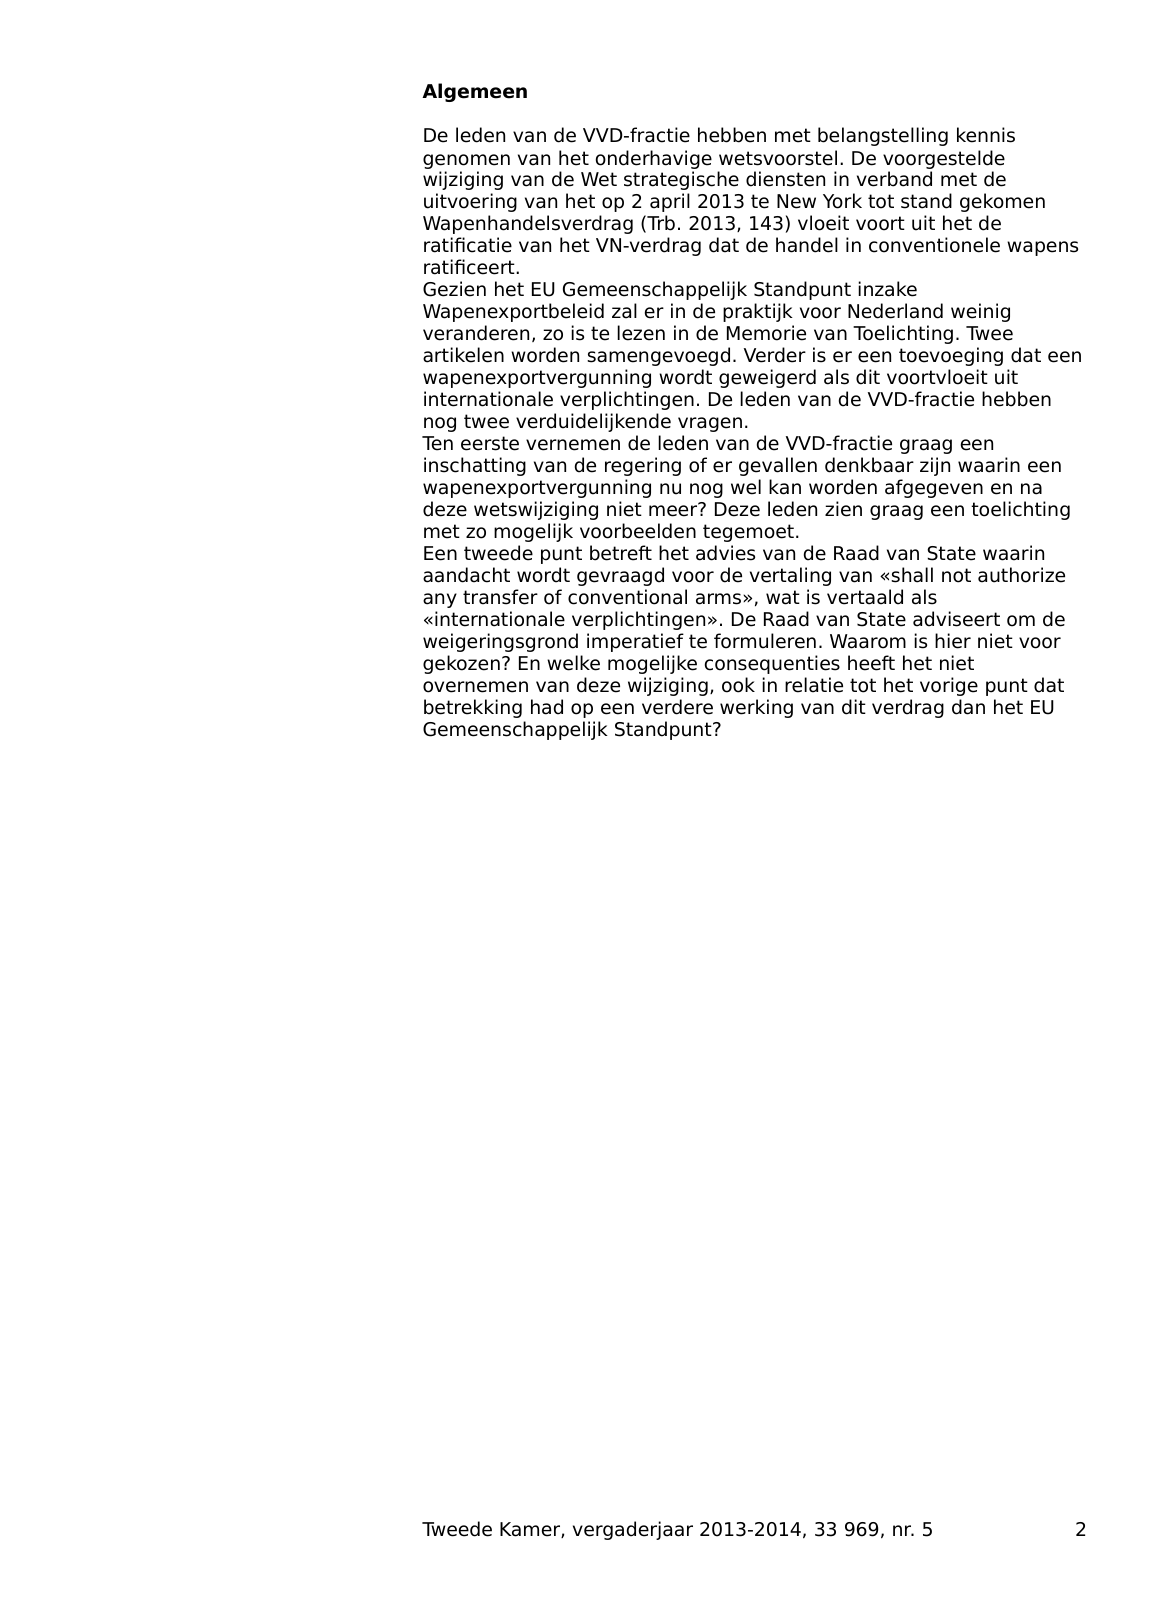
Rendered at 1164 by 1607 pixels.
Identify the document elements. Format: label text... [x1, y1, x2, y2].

text Gezien het EU Gemeenschappelijk Standpunt inzake Wapenexportbeleid zal er in de praktijk voor Nederland weinig veranderen, zo is te lezen in de Memorie van Toelichting. Twee artikelen worden samengevoegd. Verder is er een toevoeging dat een wapenexportvergunning wordt geweigerd als dit voortvloeit uit internationale verplichtingen. De leden van de VVD-fractie hebben nog twee verduidelijkende vragen. [422, 279, 1087, 433]
text Ten eerste vernemen de leden van de VVD-fractie graag een inschatting van de regering of er gevallen denkbaar zijn waarin een wapenexportvergunning nu nog wel kan worden afgegeven en na deze wetswijziging niet meer? Deze leden zien graag een toelichting met zo mogelijk voorbeelden tegemoet. [422, 433, 1087, 543]
subtitle Algemeen [422, 81, 1087, 103]
text Een tweede punt betreft het advies van de Raad van State waarin aandacht wordt gevraagd voor de vertaling van «shall not authorize any transfer of conventional arms», wat is vertaald als «internationale verplichtingen». De Raad van State adviseert om de weigeringsgrond imperatief te formuleren. Waarom is hier niet voor gekozen? En welke mogelijke consequenties heeft het niet overnemen van deze wijziging, ook in relatie tot het vorige punt dat betrekking had op een verdere werking van dit verdrag dan het EU Gemeenschappelijk Standpunt? [422, 543, 1087, 741]
text De leden van de VVD-fractie hebben met belangstelling kennis genomen van het onderhavige wetsvoorstel. De voorgestelde wijziging van de Wet strategische diensten in verband met de uitvoering van het op 2 april 2013 te New York tot stand gekomen Wapenhandelsverdrag (Trb. 2013, 143) vloeit voort uit het de ratificatie van het VN-verdrag dat de handel in conventionele wapens ratificeert. [422, 125, 1087, 279]
